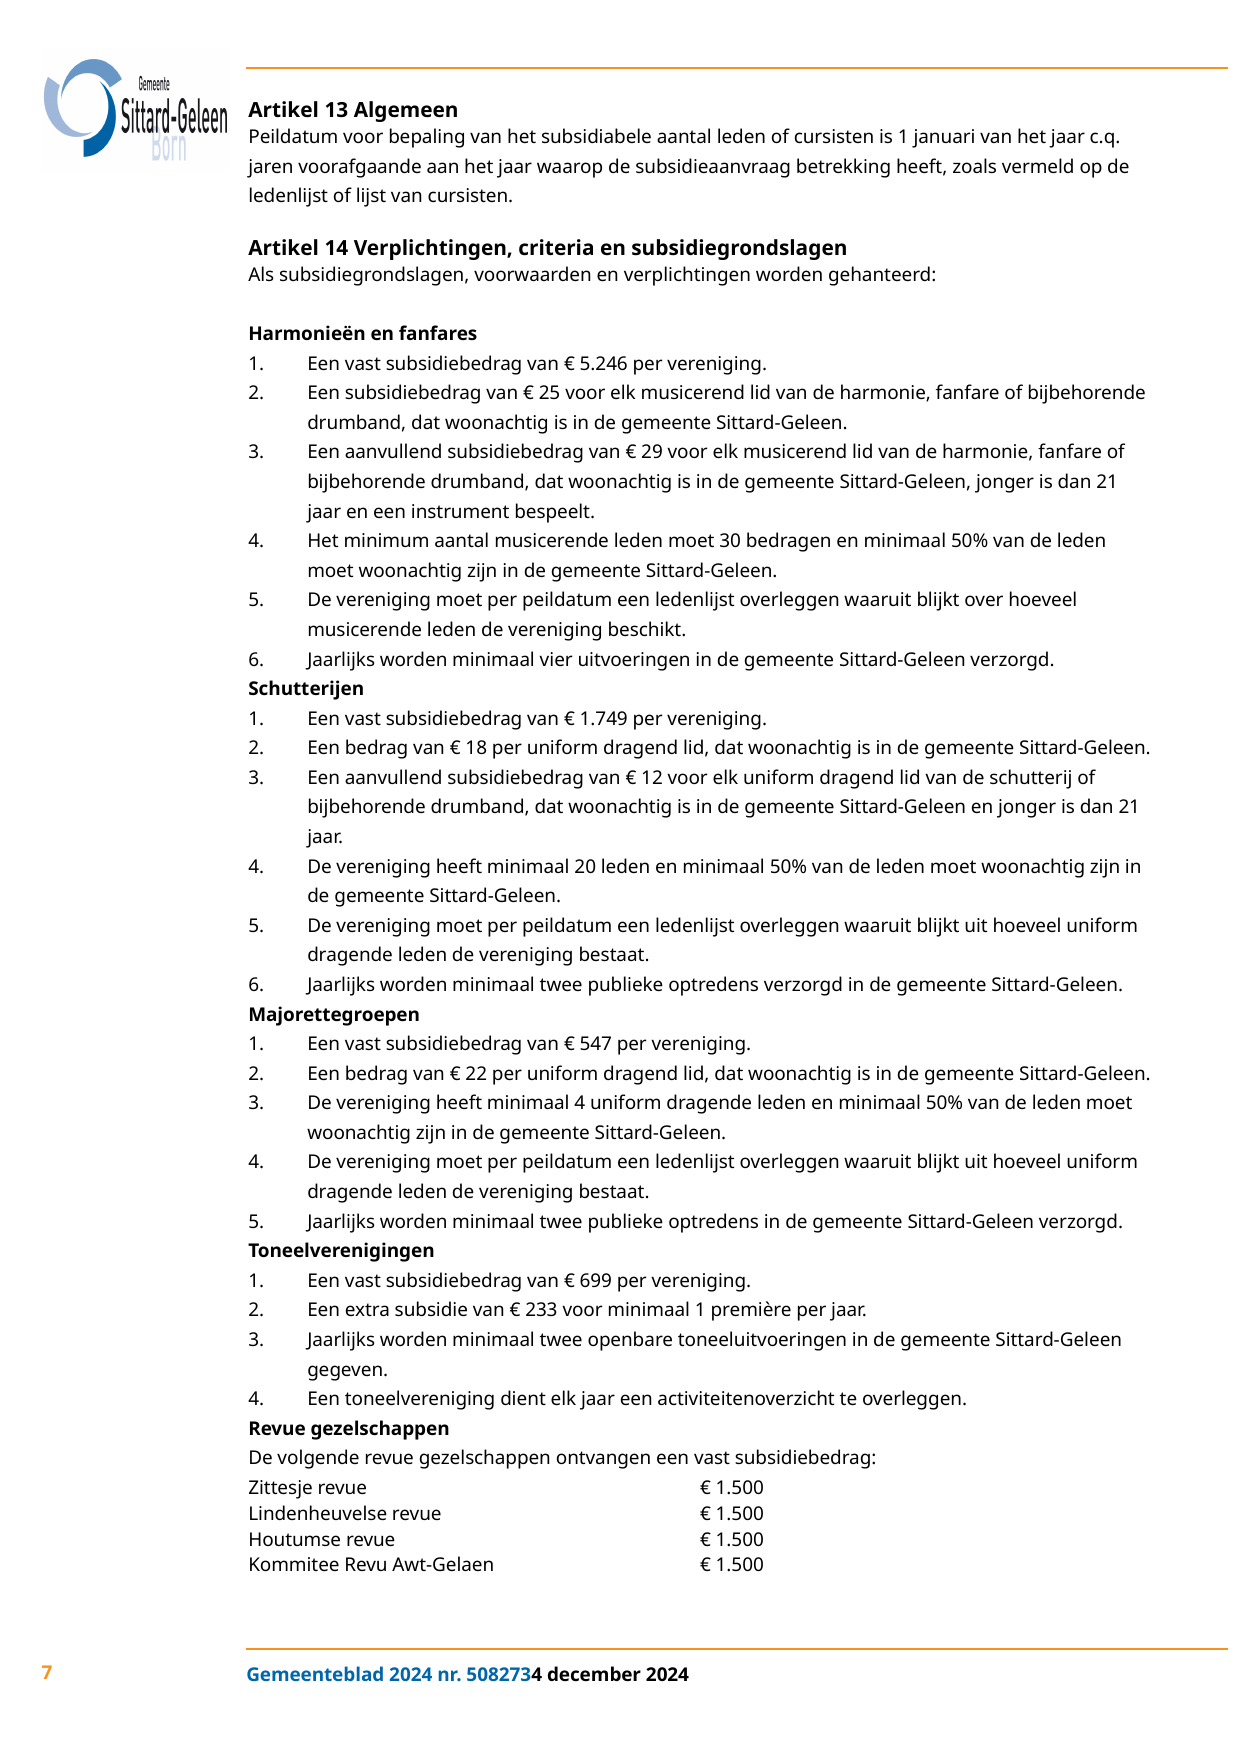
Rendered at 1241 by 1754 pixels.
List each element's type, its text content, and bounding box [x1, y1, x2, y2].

text Artikel 14 Verplichtingen, criteria en subsidiegrondslagen [248, 233, 1152, 261]
text De volgende revue gezelschappen ontvangen een vast subsidiebedrag: [248, 1444, 1152, 1470]
list De vereniging moet per peildatum een ledenlijst overleggen waaruit blijkt uit hoeveel uniform dragende leden de vereniging bestaat. [248, 912, 1152, 967]
picture [41, 47, 231, 172]
list Een vast subsidiebedrag van € 5.246 per vereniging. [248, 350, 1152, 376]
list Een vast subsidiebedrag van € 699 per vereniging. [248, 1267, 1152, 1293]
list Een bedrag van € 22 per uniform dragend lid, dat woonachtig is in de gemeente Sittard-Geleen. [248, 1060, 1152, 1086]
list Een extra subsidie van € 233 voor minimaal 1 première per jaar. [248, 1297, 1152, 1322]
text Harmonieën en fanfares [248, 320, 1152, 346]
list Het minimum aantal musicerende leden moet 30 bedragen en minimaal 50% van de leden moet woonachtig zijn in de gemeente Sittard-Geleen. [248, 527, 1152, 583]
list De vereniging heeft minimaal 20 leden en minimaal 50% van de leden moet woonachtig zijn in de gemeente Sittard-Geleen. [248, 853, 1152, 908]
list De vereniging heeft minimaal 4 uniform dragende leden en minimaal 50% van de leden moet woonachtig zijn in de gemeente Sittard-Geleen. [248, 1089, 1152, 1145]
table_cell Houtumse revue [248, 1526, 700, 1551]
text Artikel 13 Algemeen [248, 95, 1152, 123]
text Peildatum voor bepaling van het subsidiabele aantal leden of cursisten is 1 januari van het jaar c.q. jaren voorafgaande aan het jaar waarop de subsidieaanvraag betrekking heeft, zoals vermeld op de ledenlijst of lijst van cursisten. [248, 123, 1152, 208]
text Schutterijen [248, 675, 1152, 701]
table_header Zittesje revue [248, 1474, 700, 1500]
list Een vast subsidiebedrag van € 1.749 per vereniging. [248, 705, 1152, 731]
list Jaarlijks worden minimaal twee publieke optredens verzorgd in de gemeente Sittard-Geleen. [248, 971, 1152, 997]
list Een toneelvereniging dient elk jaar een activiteitenoverzicht te overleggen. [248, 1385, 1152, 1411]
list Een bedrag van € 18 per uniform dragend lid, dat woonachtig is in de gemeente Sittard-Geleen. [248, 734, 1152, 760]
text Toneelverenigingen [248, 1237, 1152, 1263]
list Jaarlijks worden minimaal twee openbare toneeluitvoeringen in de gemeente Sittard-Geleen gegeven. [248, 1326, 1152, 1382]
table_cell Kommitee Revu Awt-Gelaen [248, 1551, 700, 1577]
list De vereniging moet per peildatum een ledenlijst overleggen waaruit blijkt uit hoeveel uniform dragende leden de vereniging bestaat. [248, 1149, 1152, 1204]
list Een aanvullend subsidiebedrag van € 29 voor elk musicerend lid van de harmonie, fanfare of bijbehorende drumband, dat woonachtig is in de gemeente Sittard-Geleen, jonger is dan 21 jaar en een instrument bespeelt. [248, 439, 1152, 524]
list Een aanvullend subsidiebedrag van € 12 voor elk uniform dragend lid van de schutterij of bijbehorende drumband, dat woonachtig is in de gemeente Sittard-Geleen en jonger is dan 21 jaar. [248, 764, 1152, 849]
text Revue gezelschappen [248, 1415, 1152, 1441]
table_cell € 1.500 [700, 1526, 1152, 1551]
text Als subsidiegrondslagen, voorwaarden en verplichtingen worden gehanteerd: [248, 261, 1152, 287]
table_cell € 1.500 [700, 1551, 1152, 1577]
list Een subsidiebedrag van € 25 voor elk musicerend lid van de harmonie, fanfare of bijbehorende drumband, dat woonachtig is in de gemeente Sittard-Geleen. [248, 379, 1152, 435]
list De vereniging moet per peildatum een ledenlijst overleggen waaruit blijkt over hoeveel musicerende leden de vereniging beschikt. [248, 587, 1152, 642]
list Jaarlijks worden minimaal twee publieke optredens in de gemeente Sittard-Geleen verzorgd. [248, 1208, 1152, 1234]
table_header € 1.500 [700, 1474, 1152, 1500]
table_cell € 1.500 [700, 1500, 1152, 1526]
table_cell Lindenheuvelse revue [248, 1500, 700, 1526]
list Een vast subsidiebedrag van € 547 per vereniging. [248, 1030, 1152, 1056]
text Majorettegroepen [248, 1001, 1152, 1027]
list Jaarlijks worden minimaal vier uitvoeringen in de gemeente Sittard-Geleen verzorgd. [248, 646, 1152, 672]
